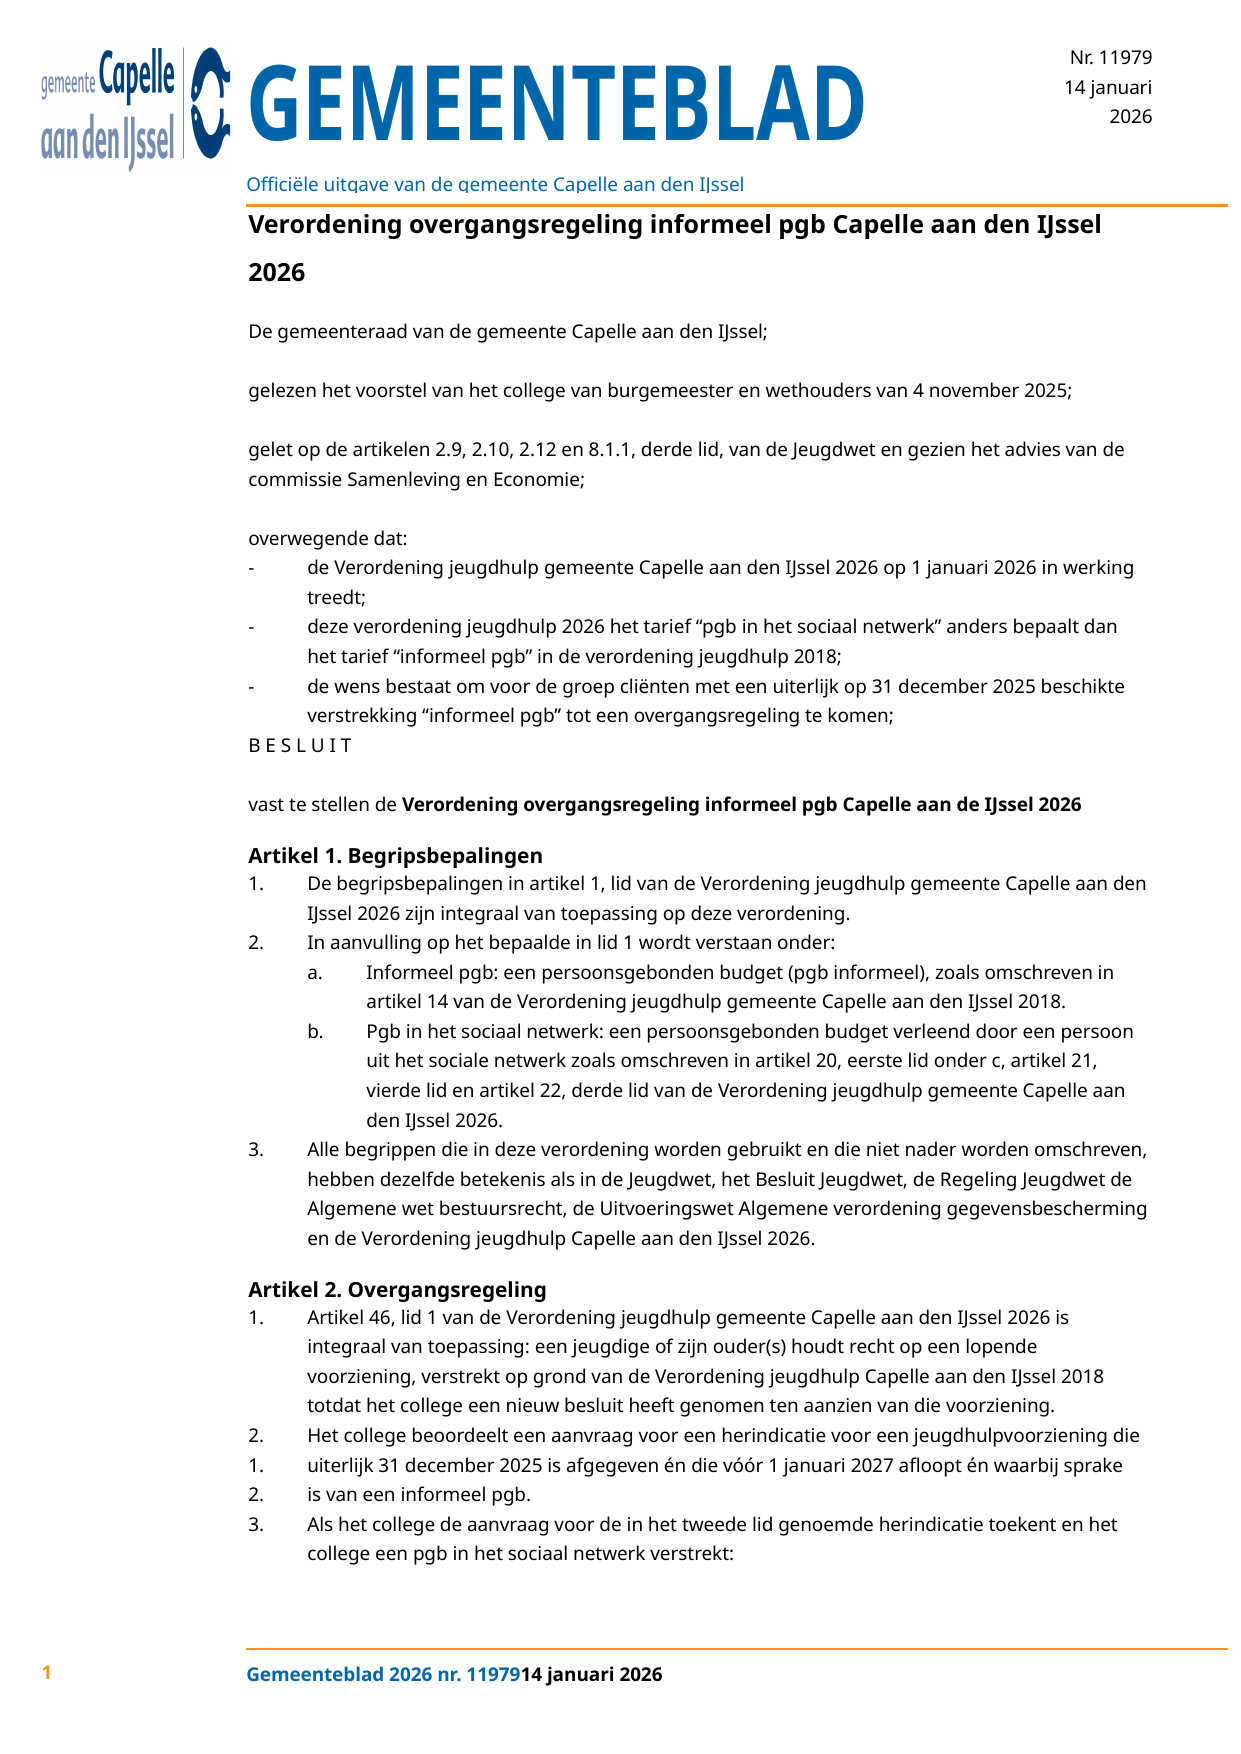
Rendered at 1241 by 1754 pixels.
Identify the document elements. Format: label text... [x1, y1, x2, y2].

text Artikel 2. Overgangsregeling [248, 1276, 1152, 1304]
picture [41, 47, 231, 172]
text Verordening overgangsregeling informeel pgb Capelle aan den IJssel 2026 [248, 207, 1152, 288]
text B E S L U I T [248, 732, 1152, 758]
text Artikel 1. Begripsbepalingen [248, 842, 1152, 870]
list deze verordening jeugdhulp 2026 het tarief “pgb in het sociaal netwerk” anders bepaalt dan het tarief “informeel pgb” in de verordening jeugdhulp 2018; [248, 614, 1152, 669]
list Alle begrippen die in deze verordening worden gebruikt en die niet nader worden omschreven, hebben dezelfde betekenis als in de Jeugdwet, het Besluit Jeugdwet, de Regeling Jeugdwet de Algemene wet bestuursrecht, de Uitvoeringswet Algemene verordening gegevensbescherming en de Verordening jeugdhulp Capelle aan den IJssel 2026. [248, 1136, 1152, 1251]
list Pgb in het sociaal netwerk: een persoonsgebonden budget verleend door een persoon uit het sociale netwerk zoals omschreven in artikel 20, eerste lid onder c, artikel 21, vierde lid en artikel 22, derde lid van de Verordening jeugdhulp gemeente Capelle aan den IJssel 2026. [307, 1018, 1152, 1132]
text vast te stellen de Verordening overgangsregeling informeel pgb Capelle aan de IJssel 2026 [248, 791, 1152, 817]
list de wens bestaat om voor de groep cliënten met een uiterlijk op 31 december 2025 beschikte verstrekking “informeel pgb” tot een overgangsregeling te komen; [248, 673, 1152, 728]
list is van een informeel pgb. [248, 1481, 1152, 1507]
list Informeel pgb: een persoonsgebonden budget (pgb informeel), zoals omschreven in artikel 14 van de Verordening jeugdhulp gemeente Capelle aan den IJssel 2018. [307, 959, 1152, 1014]
list Als het college de aanvraag voor de in het tweede lid genoemde herindicatie toekent en het college een pgb in het sociaal netwerk verstrekt: [248, 1511, 1152, 1566]
list de Verordening jeugdhulp gemeente Capelle aan den IJssel 2026 op 1 januari 2026 in werking treedt; [248, 554, 1152, 610]
list Het college beoordeelt een aanvraag voor een herindicatie voor een jeugdhulpvoorziening die [248, 1422, 1152, 1448]
list Artikel 46, lid 1 van de Verordening jeugdhulp gemeente Capelle aan den IJssel 2026 is integraal van toepassing: een jeugdige of zijn ouder(s) houdt recht op een lopende voorziening, verstrekt op grond van de Verordening jeugdhulp Capelle aan den IJssel 2018 totdat het college een nieuw besluit heeft genomen ten aanzien van die voorziening. [248, 1304, 1152, 1418]
list In aanvulling op het bepaalde in lid 1 wordt verstaan onder: [248, 929, 1152, 955]
text De gemeenteraad van de gemeente Capelle aan den IJssel; [248, 318, 1152, 344]
text gelet op de artikelen 2.9, 2.10, 2.12 en 8.1.1, derde lid, van de Jeugdwet en gezien het advies van de commissie Samenleving en Economie; [248, 436, 1152, 492]
text gelezen het voorstel van het college van burgemeester en wethouders van 4 november 2025; [248, 377, 1152, 403]
list De begripsbepalingen in artikel 1, lid van de Verordening jeugdhulp gemeente Capelle aan den IJssel 2026 zijn integraal van toepassing op deze verordening. [248, 870, 1152, 925]
text overwegende dat: [248, 525, 1152, 551]
list uiterlijk 31 december 2025 is afgegeven én die vóór 1 januari 2027 afloopt én waarbij sprake [248, 1452, 1152, 1478]
